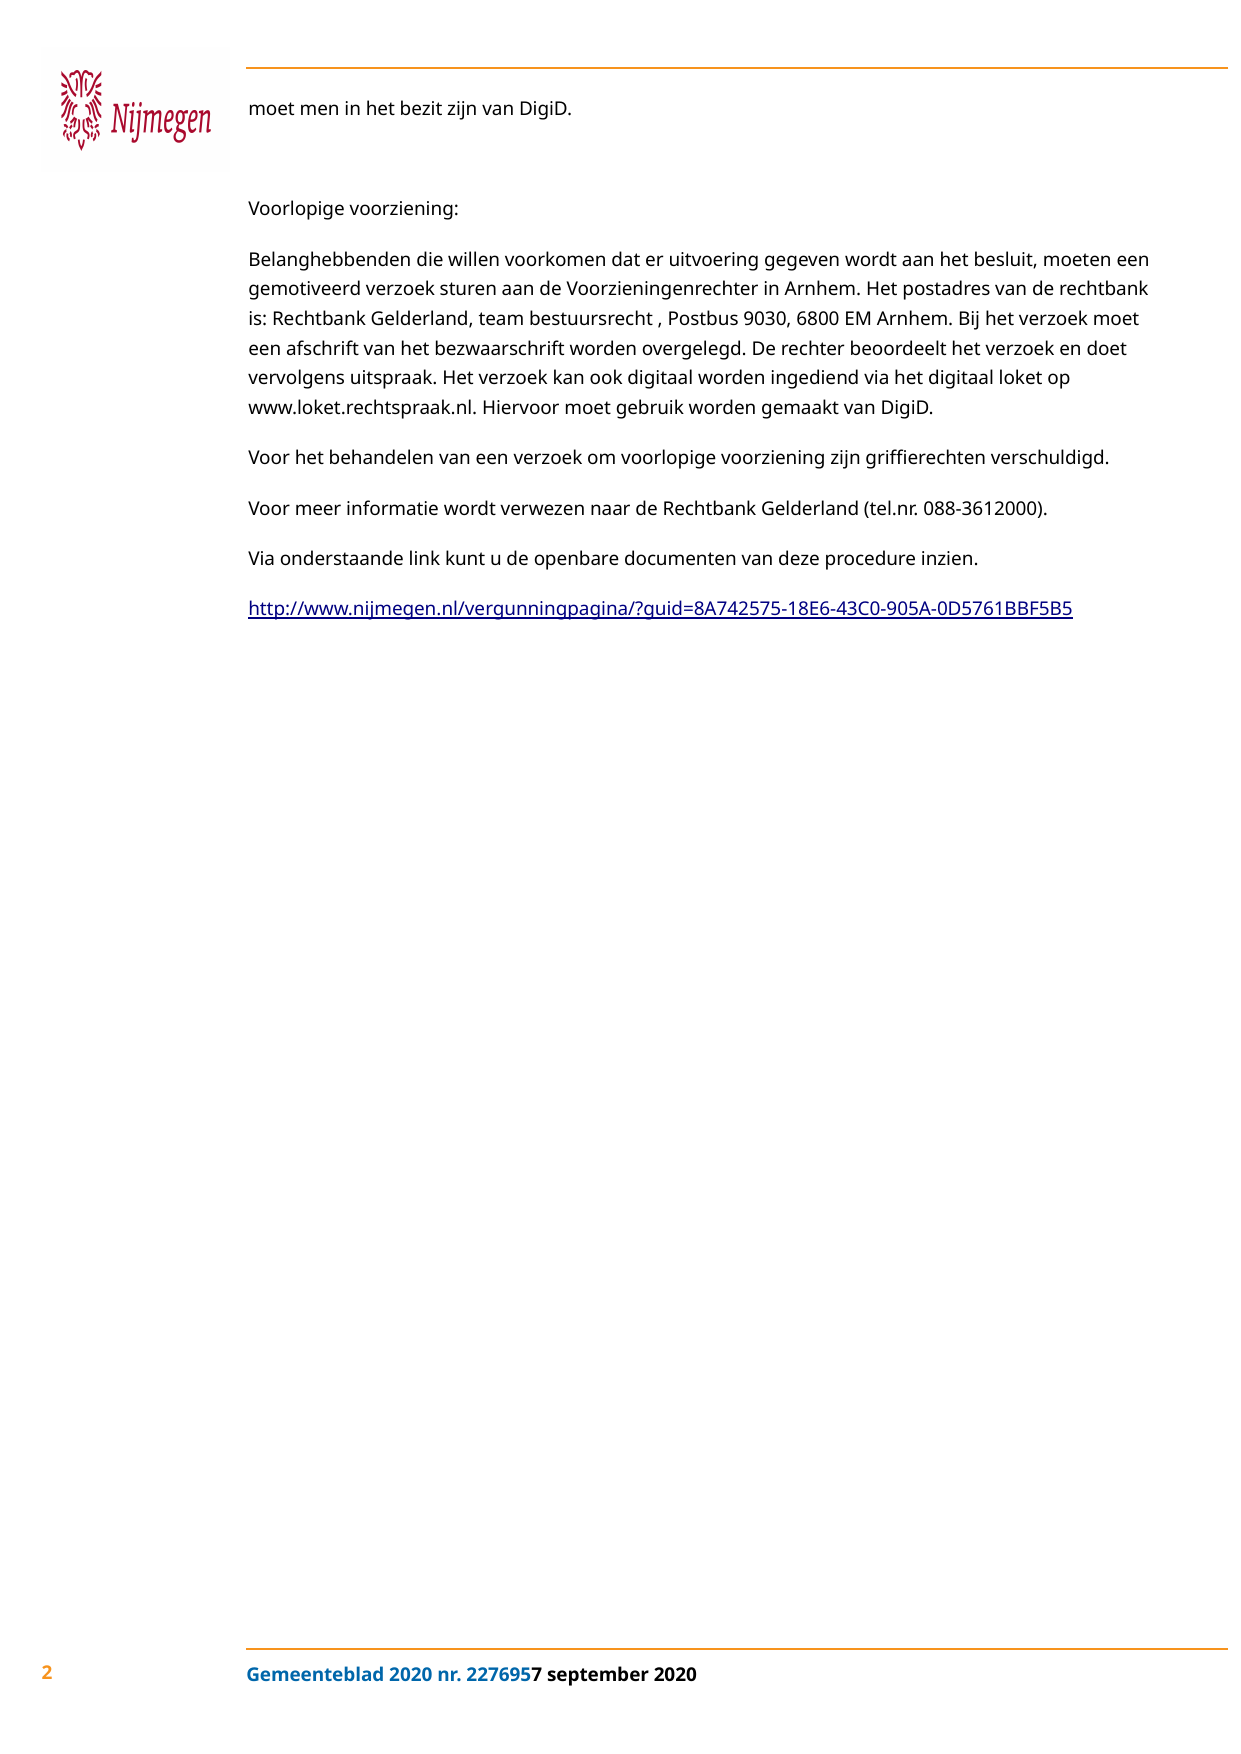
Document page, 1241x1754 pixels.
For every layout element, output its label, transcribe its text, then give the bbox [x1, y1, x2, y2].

picture [41, 47, 231, 172]
text Via onderstaande link kunt u de openbare documenten van deze procedure inzien. [248, 545, 1152, 571]
text Voor het behandelen van een verzoek om voorlopige voorziening zijn griffierechten verschuldigd. [248, 444, 1152, 470]
text http://www.nijmegen.nl/vergunningpagina/?guid=8A742575-18E6-43C0-905A-0D5761BBF5B5 [248, 596, 1152, 621]
text moet men in het bezit zijn van DigiD. [248, 95, 1152, 121]
text Voor meer informatie wordt verwezen naar de Rechtbank Gelderland (tel.nr. 088-3612000). [248, 495, 1152, 521]
text Belanghebbenden die willen voorkomen dat er uitvoering gegeven wordt aan het besluit, moeten een gemotiveerd verzoek sturen aan de Voorzieningenrechter in Arnhem. Het postadres van de rechtbank is: Rechtbank Gelderland, team bestuursrecht , Postbus 9030, 6800 EM Arnhem. Bij het verzoek moet een afschrift van het bezwaarschrift worden overgelegd. De rechter beoordeelt het verzoek en doet vervolgens uitspraak. Het verzoek kan ook digitaal worden ingediend via het digitaal loket op www.loket.rechtspraak.nl. Hiervoor moet gebruik worden gemaakt van DigiD. [248, 246, 1152, 420]
text Voorlopige voorziening: [248, 196, 1152, 221]
